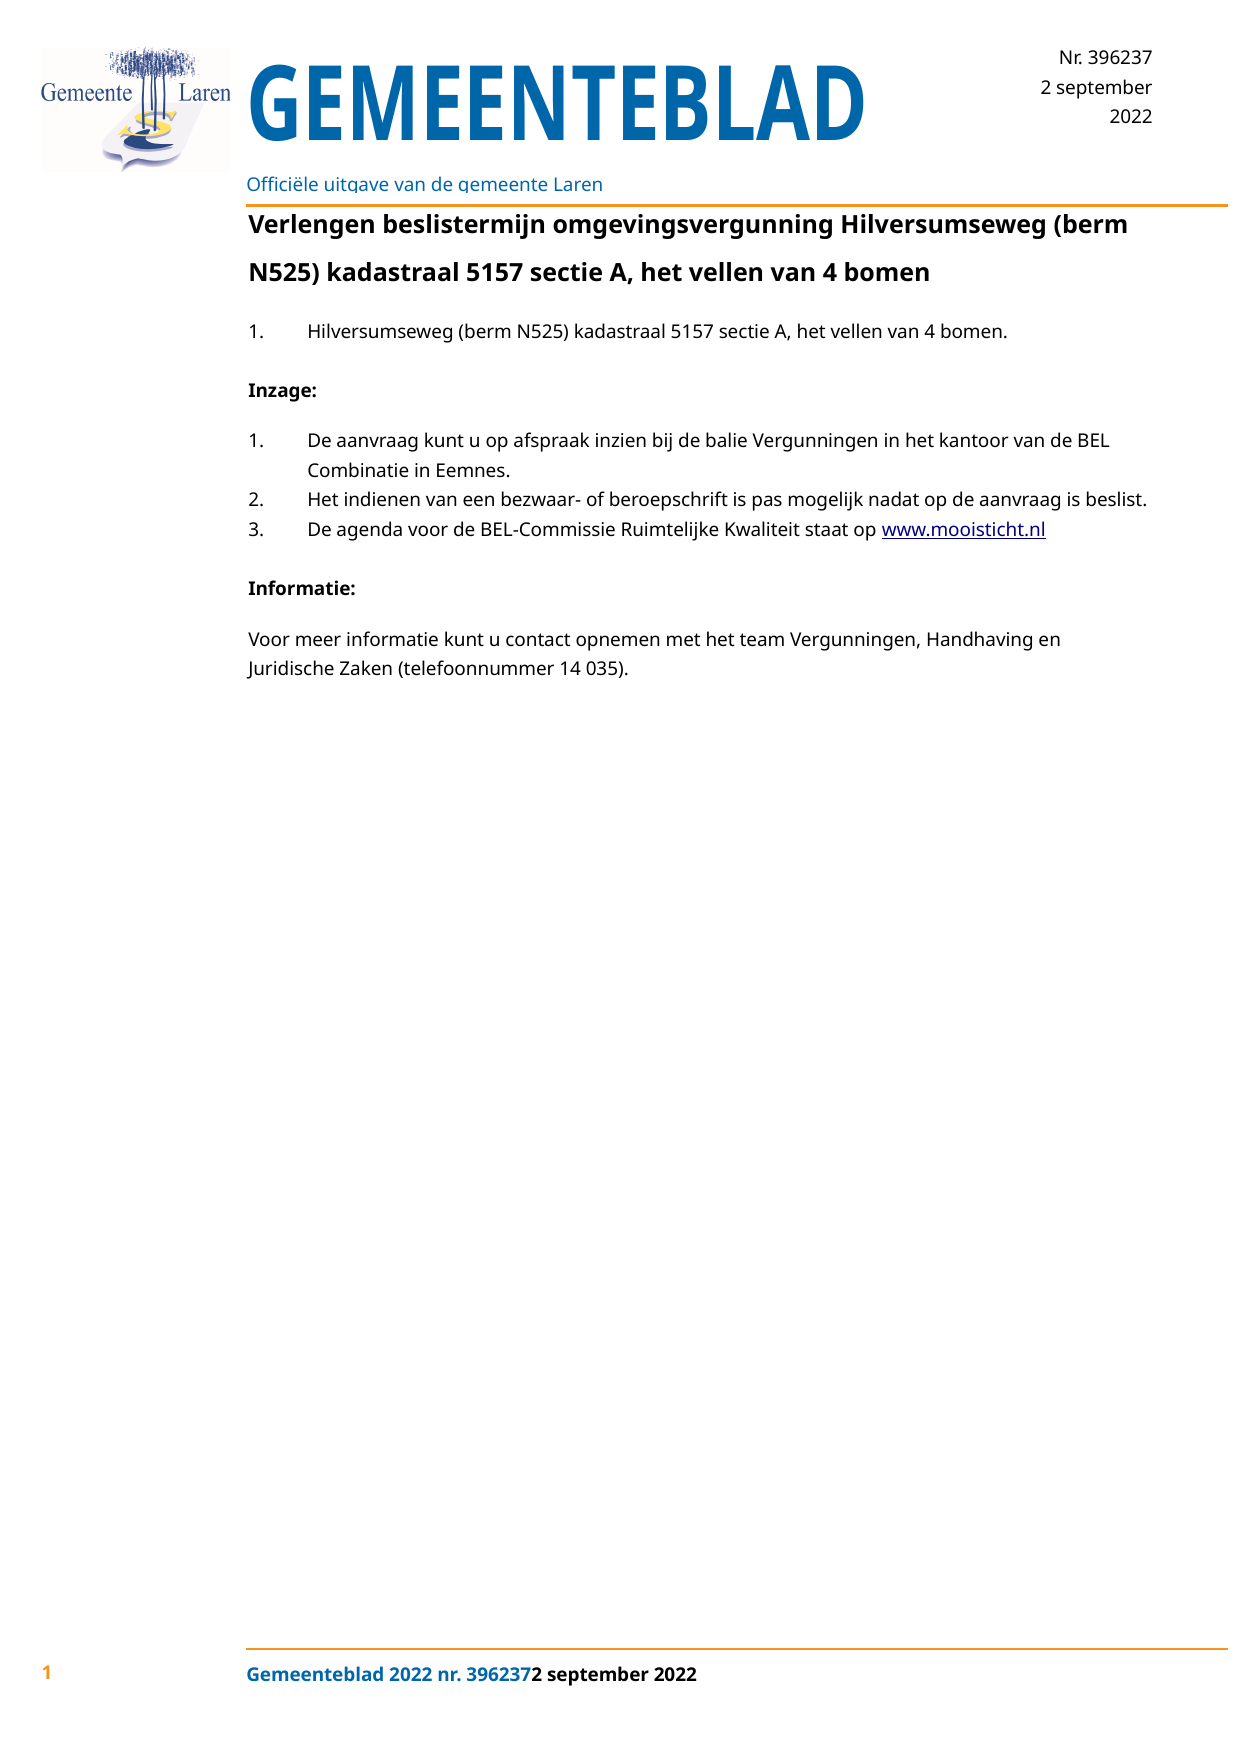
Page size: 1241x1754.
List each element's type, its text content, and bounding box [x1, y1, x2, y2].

list Het indienen van een bezwaar- of beroepschrift is pas mogelijk nadat op de aanvraag is beslist. [248, 487, 1152, 512]
picture [41, 47, 231, 172]
text Voor meer informatie kunt u contact opnemen met het team Vergunningen, Handhaving en Juridische Zaken (telefoonnummer 14 035). [248, 626, 1152, 681]
list Hilversumseweg (berm N525) kadastraal 5157 sectie A, het vellen van 4 bomen. [248, 318, 1152, 344]
list De aanvraag kunt u op afspraak inzien bij de balie Vergunningen in het kantoor van de BEL Combinatie in Eemnes. [248, 427, 1152, 483]
text Verlengen beslistermijn omgevingsvergunning Hilversumseweg (berm N525) kadastraal 5157 sectie A, het vellen van 4 bomen [248, 207, 1152, 288]
text Informatie: [248, 575, 1152, 601]
list De agenda voor de BEL-Commissie Ruimtelijke Kwaliteit staat op www.mooisticht.nl [248, 516, 1152, 542]
text Inzage: [248, 377, 1152, 403]
